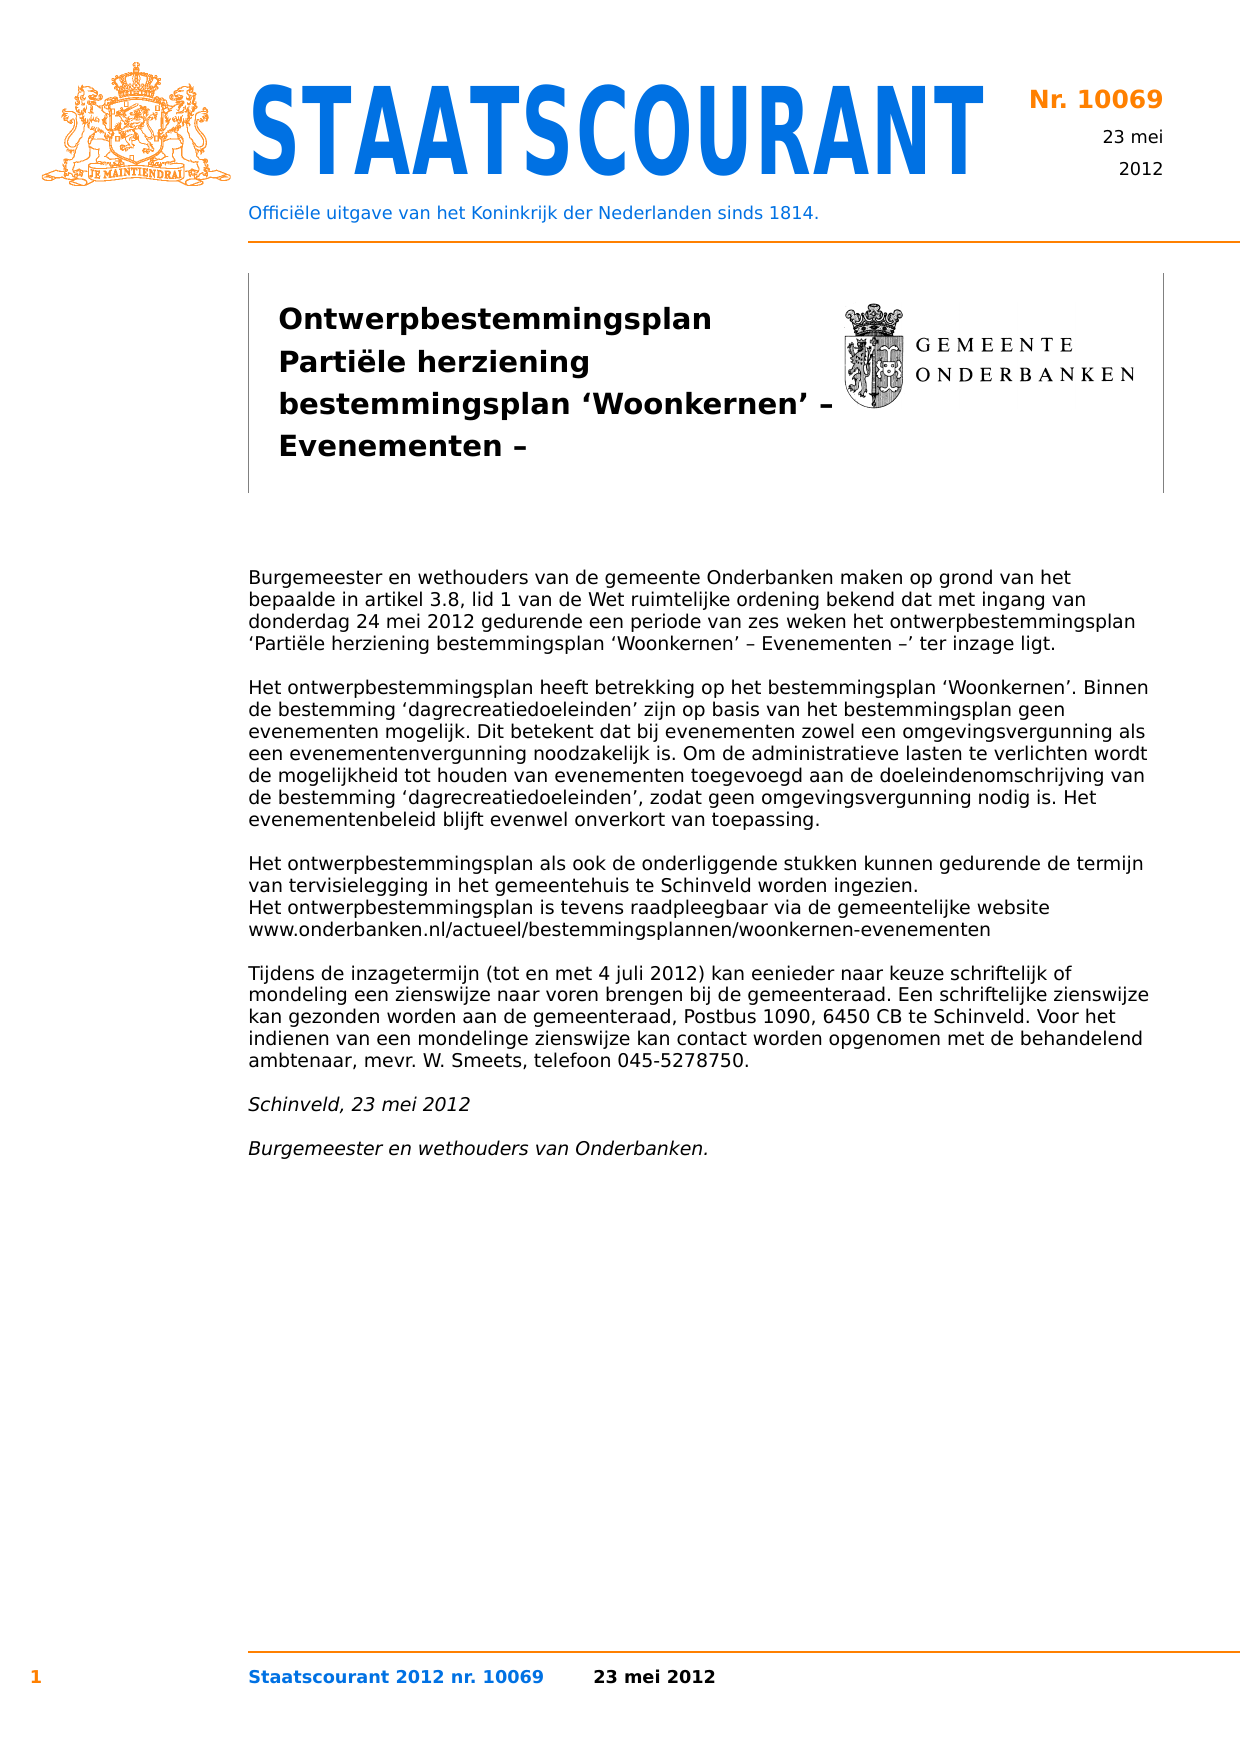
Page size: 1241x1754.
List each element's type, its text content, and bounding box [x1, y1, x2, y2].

text Het ontwerpbestemmingsplan als ook de onderliggende stukken kunnen gedurende de termijn van tervisielegging in het gemeentehuis te Schinveld worden ingezien. [248, 853, 1163, 897]
picture [844, 302, 1134, 409]
table_header [25, 62, 248, 241]
subtitle Ontwerpbestemmingsplan Partiële herziening bestemmingsplan ‘Woonkernen’ – Evenementen – [249, 273, 1163, 493]
table_header Nr. 10069 [998, 62, 1240, 121]
table_cell 2012 [998, 153, 1240, 203]
table_cell Officiële uitgave van het Koninkrijk der Nederlanden sinds 1814. [248, 203, 1240, 241]
table_cell 23 mei [998, 121, 1240, 153]
text Burgemeester en wethouders van Onderbanken. [248, 1138, 1163, 1160]
text Tijdens de inzagetermijn (tot en met 4 juli 2012) kan eenieder naar keuze schriftelijk of mondeling een zienswijze naar voren brengen bij de gemeenteraad. Een schriftelijke zienswijze kan gezonden worden aan de gemeenteraad, Postbus 1090, 6450 CB te Schinveld. Voor het indienen van een mondelinge zienswijze kan contact worden opgenomen met de behandelend ambtenaar, mevr. W. Smeets, telefoon 045-5278750. [248, 962, 1163, 1072]
text Burgemeester en wethouders van de gemeente Onderbanken maken op grond van het bepaalde in artikel 3.8, lid 1 van de Wet ruimtelijke ordening bekend dat met ingang van donderdag 24 mei 2012 gedurende een periode van zes weken het ontwerpbestemmingsplan ‘Partiële herziening bestemmingsplan ‘Woonkernen’ – Evenementen –’ ter inzage ligt. [248, 567, 1163, 655]
text Schinveld, 23 mei 2012 [248, 1094, 1163, 1116]
text Het ontwerpbestemmingsplan is tevens raadpleegbaar via de gemeentelijke website www.onderbanken.nl/actueel/bestemmingsplannen/woonkernen-evenementen [248, 897, 1163, 941]
table_header STAATSCOURANT [248, 62, 998, 203]
picture [41, 62, 231, 186]
text Het ontwerpbestemmingsplan heeft betrekking op het bestemmingsplan ‘Woonkernen’. Binnen de bestemming ‘dagrecreatiedoeleinden’ zijn op basis van het bestemmingsplan geen evenementen mogelijk. Dit betekent dat bij evenementen zowel een omgevingsvergunning als een evenementenvergunning noodzakelijk is. Om de administratieve lasten te verlichten wordt de mogelijkheid tot houden van evenementen toegevoegd aan de doeleindenomschrijving van de bestemming ‘dagrecreatiedoeleinden’, zodat geen omgevingsvergunning nodig is. Het evenementenbeleid blijft evenwel onverkort van toepassing. [248, 677, 1163, 831]
